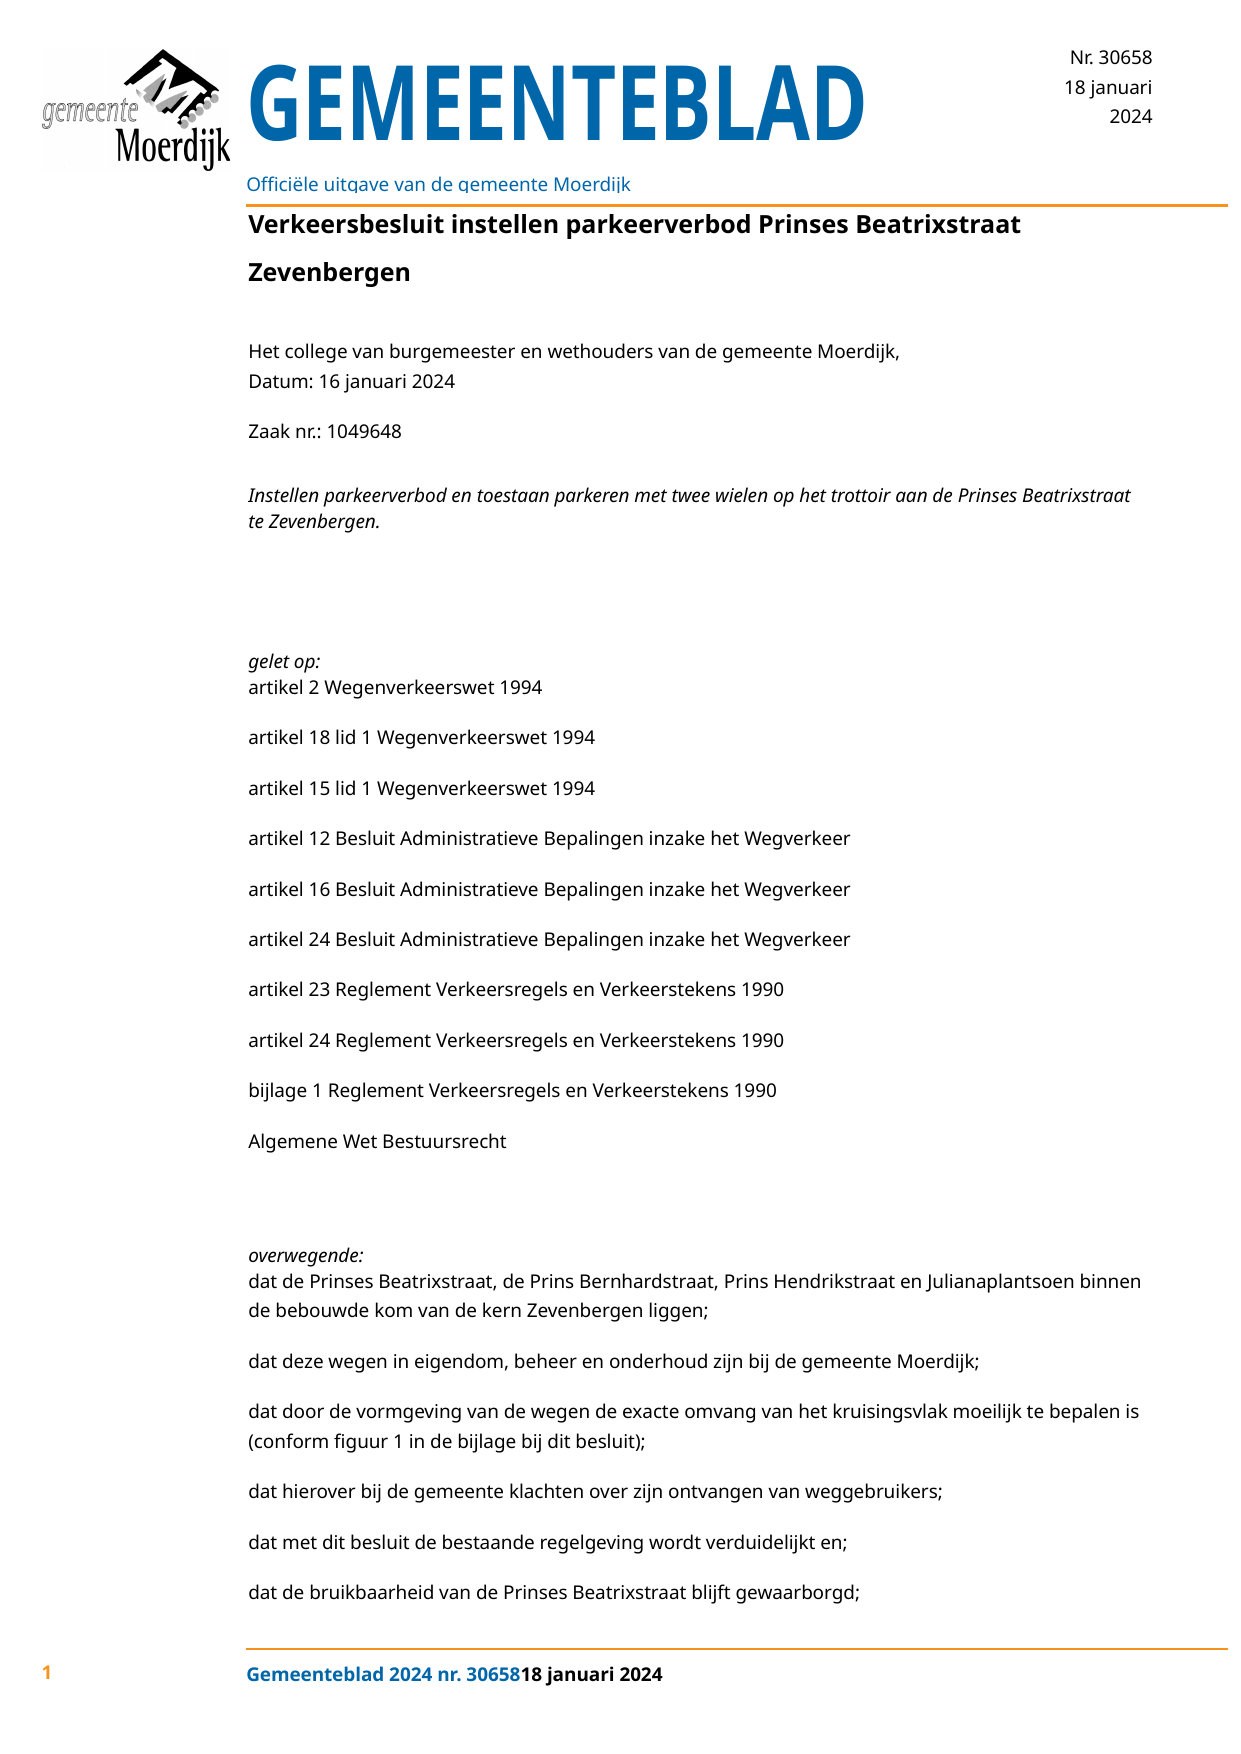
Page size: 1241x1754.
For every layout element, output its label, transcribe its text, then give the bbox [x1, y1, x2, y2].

text artikel 12 Besluit Administratieve Bepalingen inzake het Wegverkeer [248, 825, 1152, 851]
picture [41, 47, 231, 172]
text Verkeersbesluit instellen parkeerverbod Prinses Beatrixstraat Zevenbergen [248, 207, 1152, 288]
text artikel 16 Besluit Administratieve Bepalingen inzake het Wegverkeer [248, 876, 1152, 902]
text Instellen parkeerverbod en toestaan parkeren met twee wielen op het trottoir aan de Prinses Beatrixstraat te Zevenbergen. [248, 483, 1152, 534]
text dat de bruikbaarheid van de Prinses Beatrixstraat blijft gewaarborgd; [248, 1579, 1152, 1605]
text artikel 24 Besluit Administratieve Bepalingen inzake het Wegverkeer [248, 926, 1152, 952]
text dat door de vormgeving van de wegen de exacte omvang van het kruisingsvlak moeilijk te bepalen is (conform figuur 1 in de bijlage bij dit besluit); [248, 1398, 1152, 1454]
text Zaak nr.: 1049648 [248, 419, 1152, 444]
text bijlage 1 Reglement Verkeersregels en Verkeerstekens 1990 [248, 1077, 1152, 1103]
text gelet op: [248, 648, 1152, 674]
text Datum: 16 januari 2024 [248, 368, 1152, 394]
text artikel 2 Wegenverkeerswet 1994 [248, 674, 1152, 700]
text artikel 18 lid 1 Wegenverkeerswet 1994 [248, 724, 1152, 750]
text dat met dit besluit de bestaande regelgeving wordt verduidelijkt en; [248, 1529, 1152, 1554]
text artikel 24 Reglement Verkeersregels en Verkeerstekens 1990 [248, 1027, 1152, 1053]
text dat deze wegen in eigendom, beheer en onderhoud zijn bij de gemeente Moerdijk; [248, 1348, 1152, 1374]
text dat de Prinses Beatrixstraat, de Prins Bernhardstraat, Prins Hendrikstraat en Julianaplantsoen binnen de bebouwde kom van de kern Zevenbergen liggen; [248, 1268, 1152, 1323]
text Het college van burgemeester en wethouders van de gemeente Moerdijk, [248, 339, 1152, 364]
text dat hierover bij de gemeente klachten over zijn ontvangen van weggebruikers; [248, 1478, 1152, 1504]
text overwegende: [248, 1242, 1152, 1268]
text Algemene Wet Bestuursrecht [248, 1128, 1152, 1154]
text artikel 15 lid 1 Wegenverkeerswet 1994 [248, 775, 1152, 801]
text artikel 23 Reglement Verkeersregels en Verkeerstekens 1990 [248, 977, 1152, 1002]
